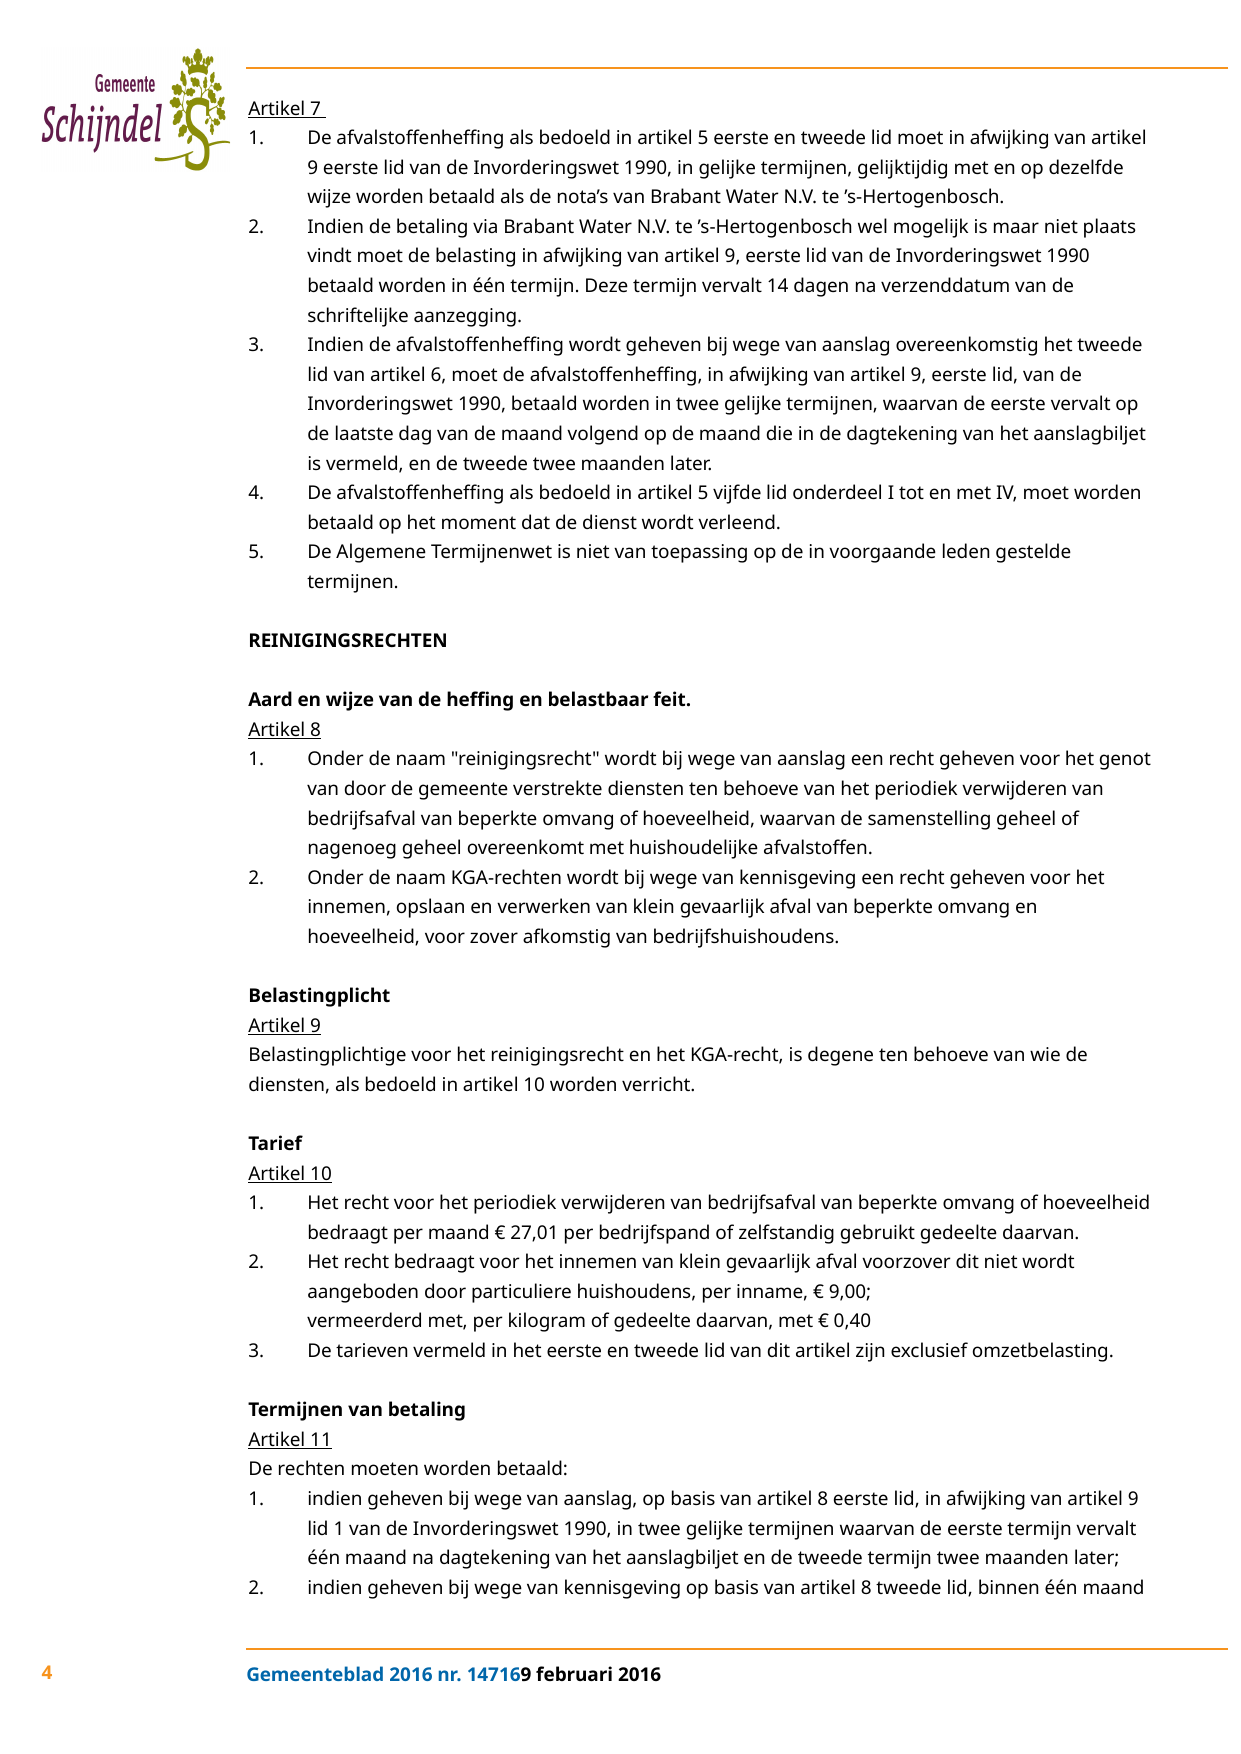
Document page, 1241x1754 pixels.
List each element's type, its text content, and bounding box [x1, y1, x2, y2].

list vermeerderd met, per kilogram of gedeelte daarvan, met € 0,40 [248, 1308, 1152, 1333]
list Onder de naam KGA-rechten wordt bij wege van kennisgeving een recht geheven voor het innemen, opslaan en verwerken van klein gevaarlijk afval van beperkte omvang en hoeveelheid, voor zover afkomstig van bedrijfshuishoudens. [248, 864, 1152, 949]
text Tarief [248, 1130, 1152, 1156]
text Termijnen van betaling [248, 1396, 1152, 1422]
list indien geheven bij wege van kennisgeving op basis van artikel 8 tweede lid, binnen één maand [248, 1574, 1152, 1600]
picture [41, 47, 231, 172]
list Onder de naam "reinigingsrecht" wordt bij wege van aanslag een recht geheven voor het genot van door de gemeente verstrekte diensten ten behoeve van het periodiek verwijderen van bedrijfsafval van beperkte omvang of hoeveelheid, waarvan de samenstelling geheel of nagenoeg geheel overeenkomt met huishoudelijke afvalstoffen. [248, 746, 1152, 860]
list Indien de betaling via Brabant Water N.V. te ’s-Hertogenbosch wel mogelijk is maar niet plaats vindt moet de belasting in afwijking van artikel 9, eerste lid van de Invorderingswet 1990 betaald worden in één termijn. Deze termijn vervalt 14 dagen na verzenddatum van de schriftelijke aanzegging. [248, 213, 1152, 328]
text Belastingplichtige voor het reinigingsrecht en het KGA-recht, is degene ten behoeve van wie de diensten, als bedoeld in artikel 10 worden verricht. [248, 1041, 1152, 1097]
list Indien de afvalstoffenheffing wordt geheven bij wege van aanslag overeenkomstig het tweede lid van artikel 6, moet de afvalstoffenheffing, in afwijking van artikel 9, eerste lid, van de Invorderingswet 1990, betaald worden in twee gelijke termijnen, waarvan de eerste vervalt op de laatste dag van de maand volgend op de maand die in de dagtekening van het aanslagbiljet is vermeld, en de tweede twee maanden later. [248, 331, 1152, 476]
list De tarieven vermeld in het eerste en tweede lid van dit artikel zijn exclusief omzetbelasting. [248, 1337, 1152, 1363]
list De afvalstoffenheffing als bedoeld in artikel 5 vijfde lid onderdeel I tot en met IV, moet worden betaald op het moment dat de dienst wordt verleend. [248, 479, 1152, 535]
text Aard en wijze van de heffing en belastbaar feit. [248, 686, 1152, 712]
text Artikel 9 [248, 1012, 1152, 1038]
text Artikel 10 [248, 1160, 1152, 1186]
list De afvalstoffenheffing als bedoeld in artikel 5 eerste en tweede lid moet in afwijking van artikel 9 eerste lid van de Invorderingswet 1990, in gelijke termijnen, gelijktijdig met en op dezelfde wijze worden betaald als de nota’s van Brabant Water N.V. te ’s-Hertogenbosch. [248, 124, 1152, 209]
list Het recht voor het periodiek verwijderen van bedrijfsafval van beperkte omvang of hoeveelheid bedraagt per maand € 27,01 per bedrijfspand of zelfstandig gebruikt gedeelte daarvan. [248, 1189, 1152, 1245]
text REINIGINGSRECHTEN [248, 627, 1152, 653]
text Artikel 7 [248, 95, 1152, 121]
text Belastingplicht [248, 982, 1152, 1008]
text Artikel 8 [248, 716, 1152, 742]
list Het recht bedraagt voor het innemen van klein gevaarlijk afval voorzover dit niet wordt aangeboden door particuliere huishoudens, per inname, € 9,00; [248, 1248, 1152, 1304]
list indien geheven bij wege van aanslag, op basis van artikel 8 eerste lid, in afwijking van artikel 9 lid 1 van de Invorderingswet 1990, in twee gelijke termijnen waarvan de eerste termijn vervalt één maand na dagtekening van het aanslagbiljet en de tweede termijn twee maanden later; [248, 1485, 1152, 1570]
list De Algemene Termijnenwet is niet van toepassing op de in voorgaande leden gestelde termijnen. [248, 538, 1152, 594]
text Artikel 11 [248, 1426, 1152, 1452]
text De rechten moeten worden betaald: [248, 1456, 1152, 1481]
